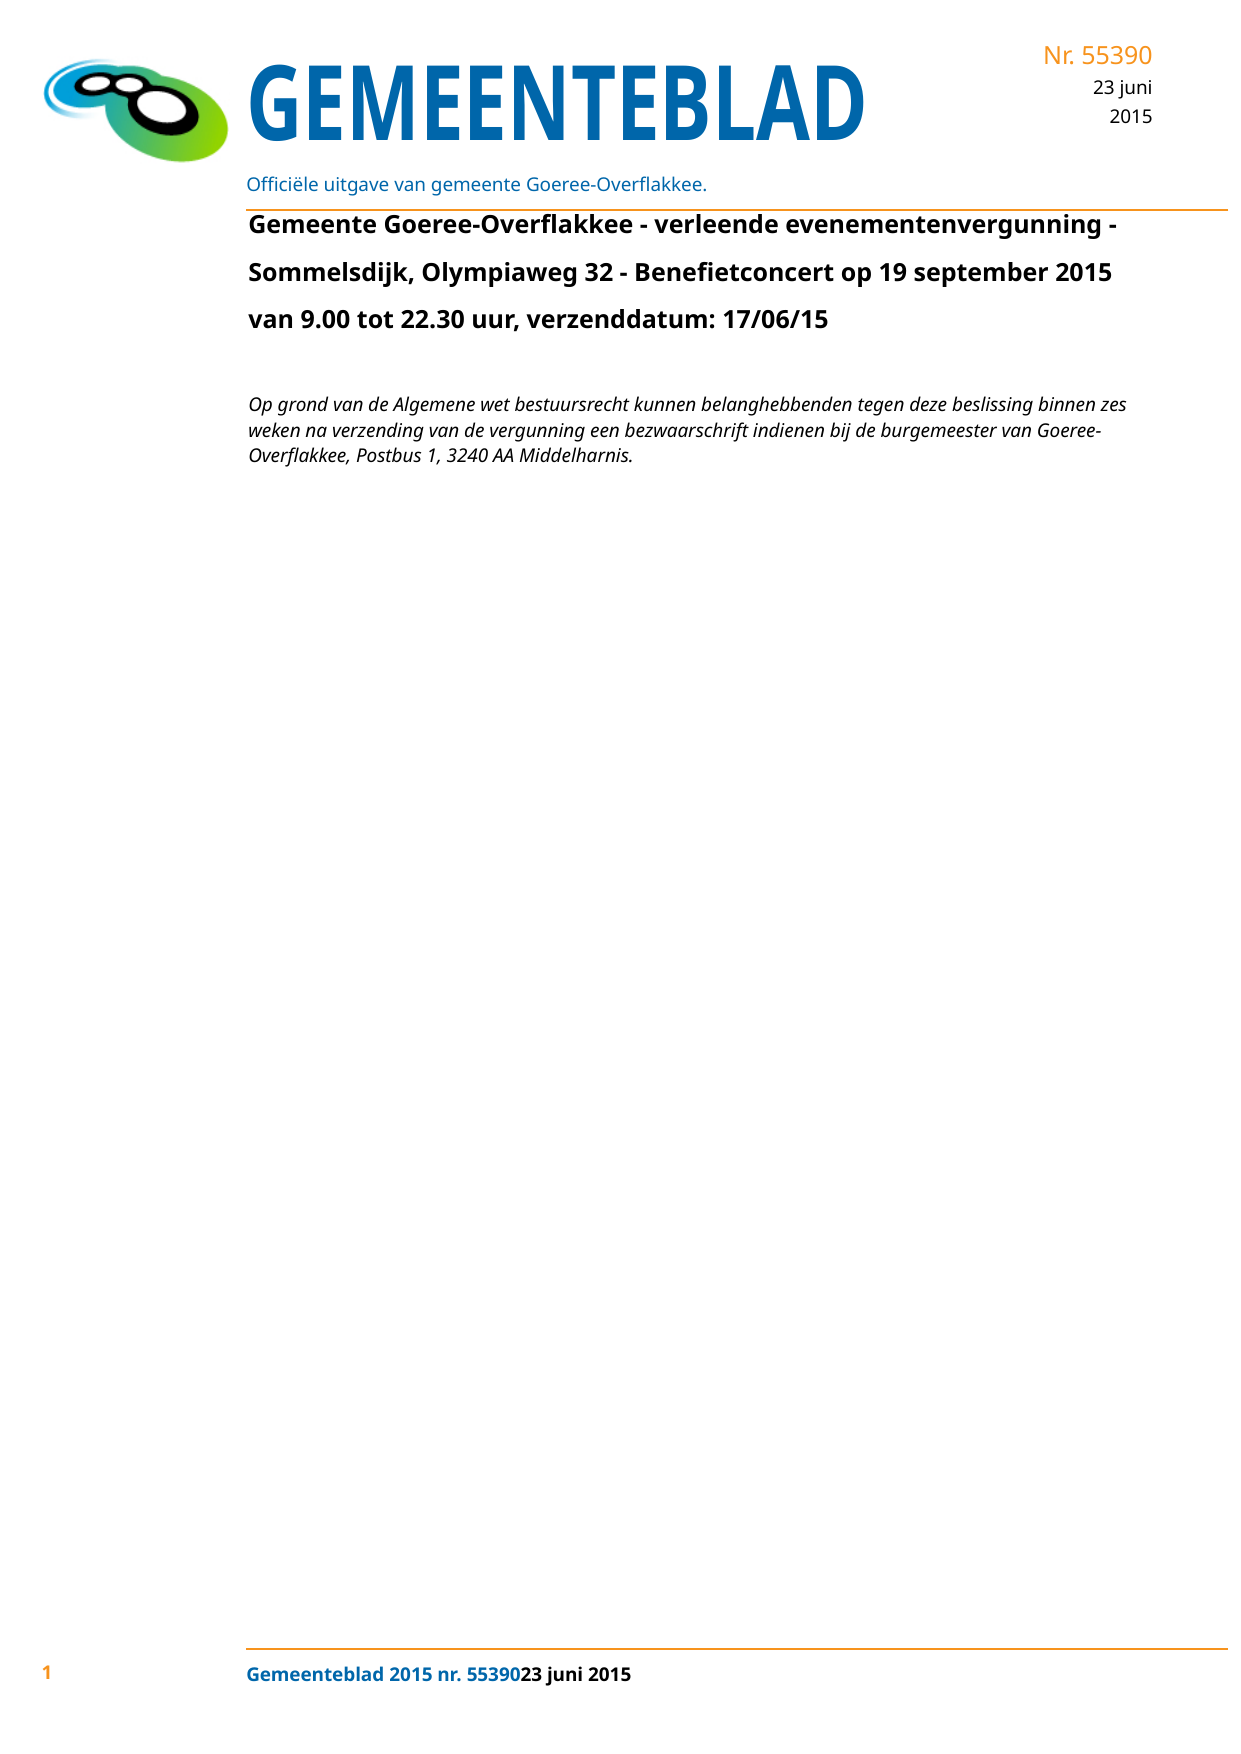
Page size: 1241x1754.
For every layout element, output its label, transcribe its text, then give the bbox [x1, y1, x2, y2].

text Gemeente Goeree-Overflakkee - verleende evenementenvergunning - Sommelsdijk, Olympiaweg 32 - Benefietconcert op 19 september 2015 van 9.00 tot 22.30 uur, verzenddatum: 17/06/15 [248, 211, 1152, 336]
picture [41, 47, 231, 172]
text Op grond van de Algemene wet bestuursrecht kunnen belanghebbenden tegen deze beslissing binnen zes weken na verzending van de vergunning een bezwaarschrift indienen bij de burgemeester van Goeree-Overflakkee, Postbus 1, 3240 AA Middelharnis. [248, 391, 1152, 468]
